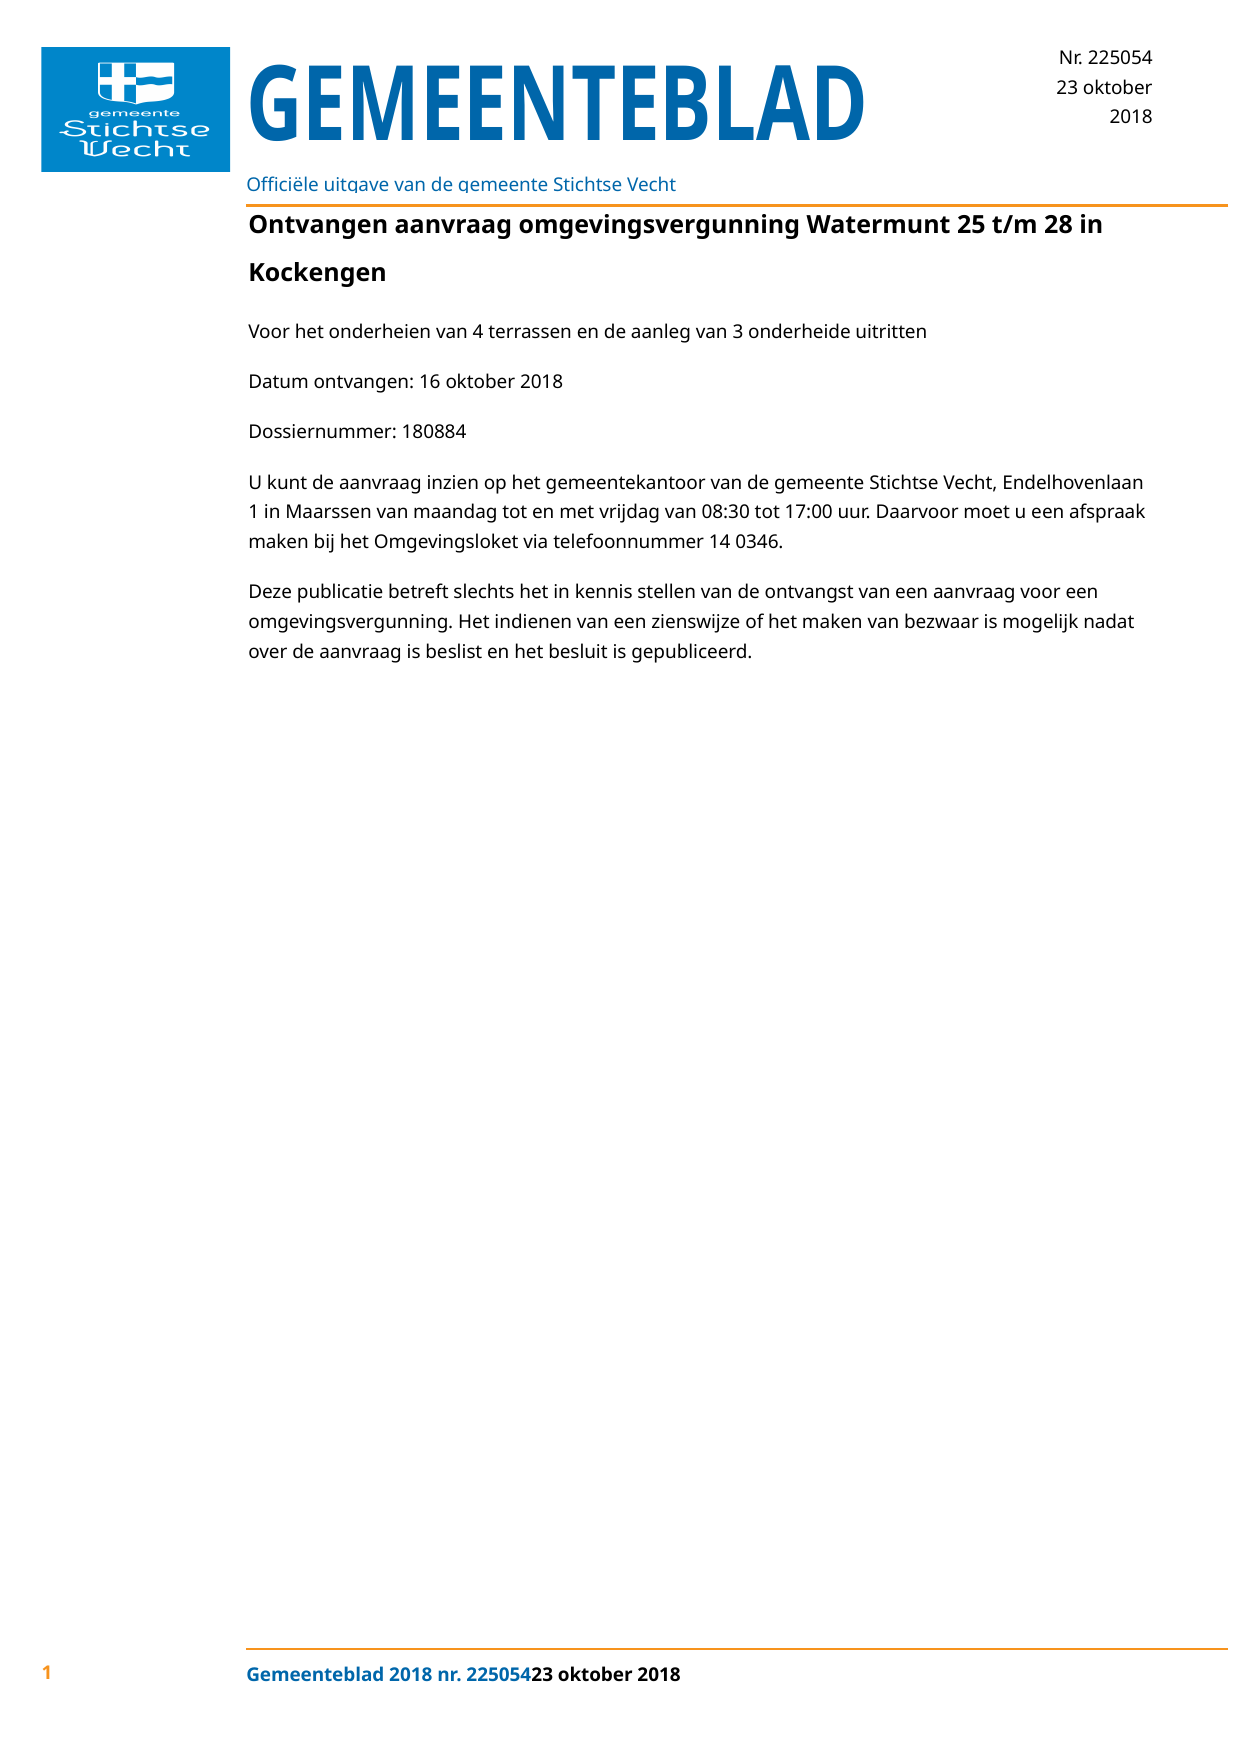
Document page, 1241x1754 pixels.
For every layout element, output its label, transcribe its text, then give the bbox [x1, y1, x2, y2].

text Deze publicatie betreft slechts het in kennis stellen van de ontvangst van een aanvraag voor een omgevingsvergunning. Het indienen van een zienswijze of het maken van bezwaar is mogelijk nadat over de aanvraag is beslist en het besluit is gepubliceerd. [248, 579, 1152, 664]
text U kunt de aanvraag inzien op het gemeentekantoor van de gemeente Stichtse Vecht, Endelhovenlaan 1 in Maarssen van maandag tot en met vrijdag van 08:30 tot 17:00 uur. Daarvoor moet u een afspraak maken bij het Omgevingsloket via telefoonnummer 14 0346. [248, 469, 1152, 554]
picture [99, 63, 135, 101]
text Ontvangen aanvraag omgevingsvergunning Watermunt 25 t/m 28 in Kockengen [248, 207, 1152, 288]
picture [137, 63, 174, 103]
text Dossiernummer: 180884 [248, 419, 1152, 444]
text Voor het onderheien van 4 terrassen en de aanleg van 3 onderheide uitritten [248, 318, 1152, 344]
text Datum ontvangen: 16 oktober 2018 [248, 368, 1152, 394]
